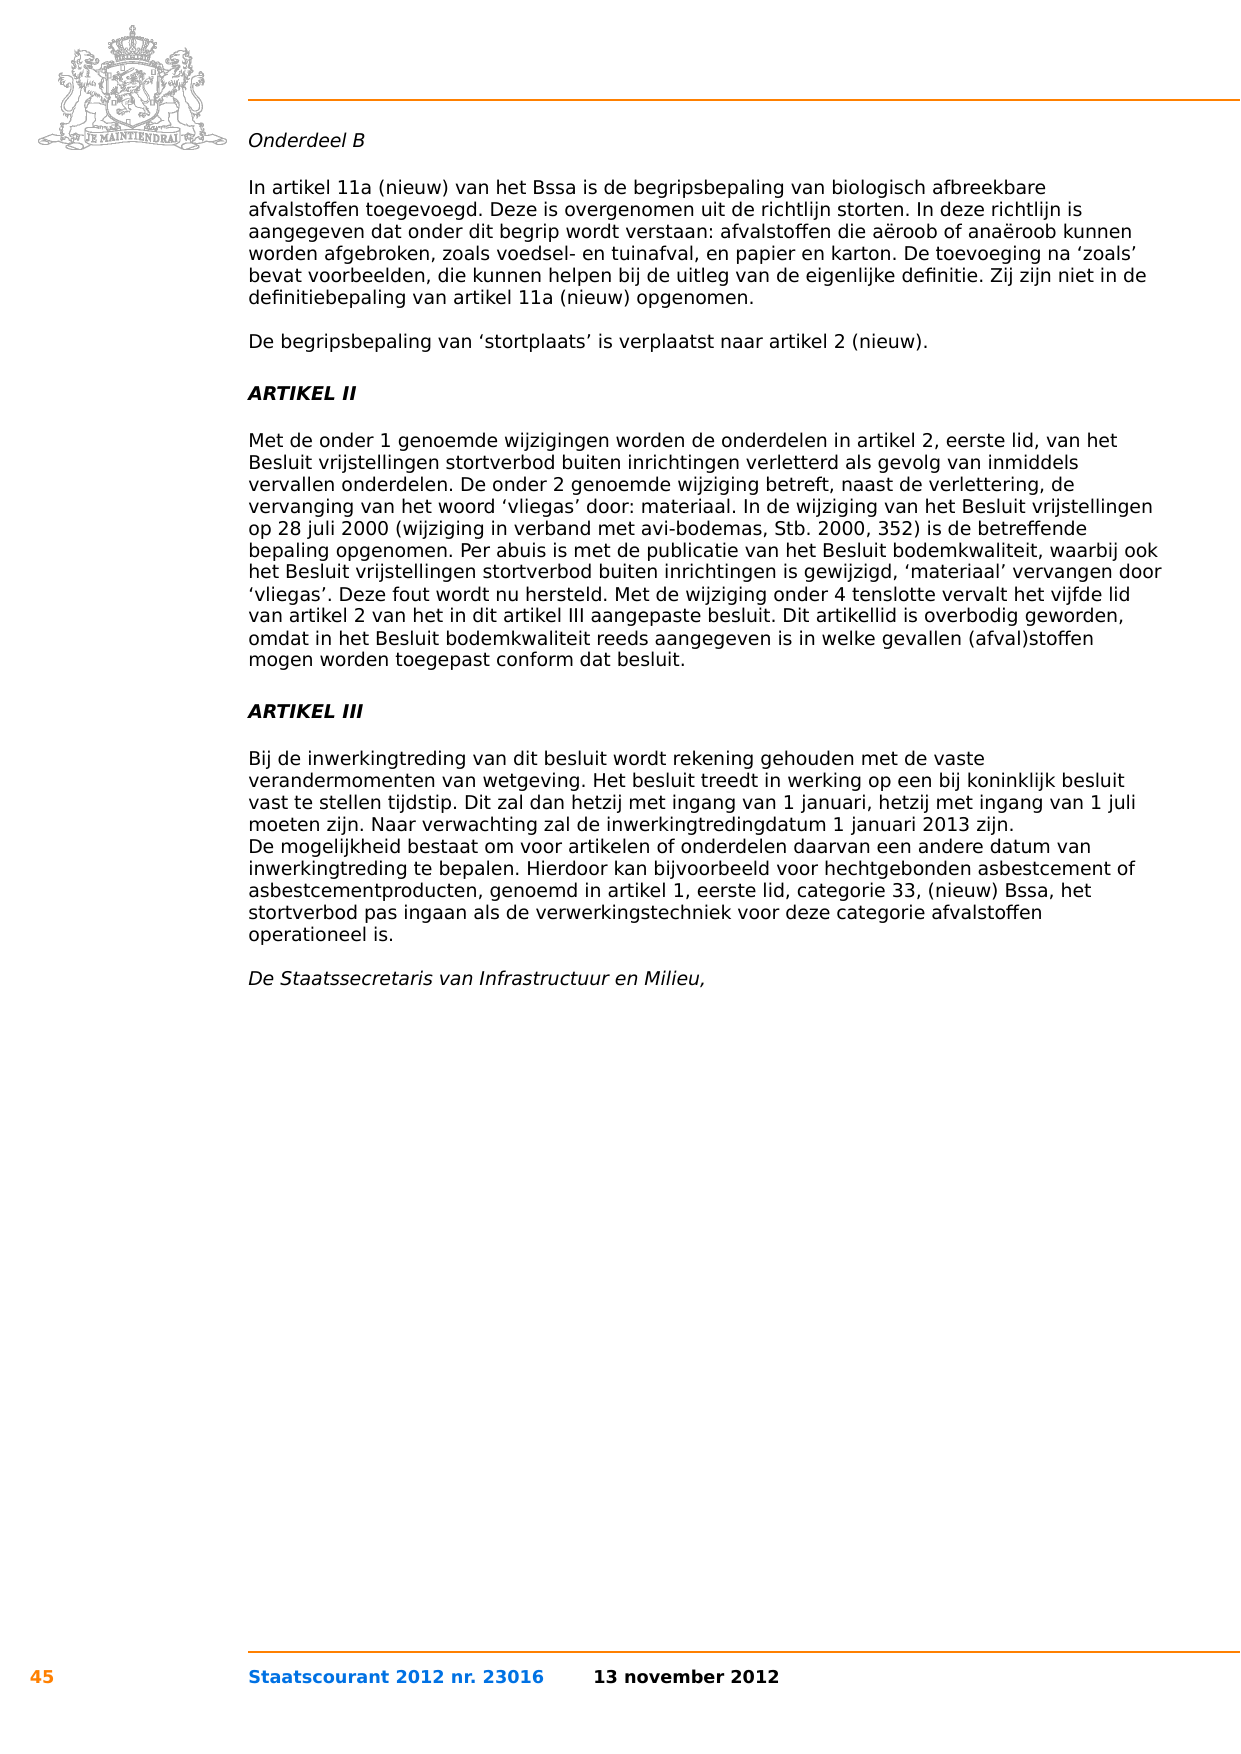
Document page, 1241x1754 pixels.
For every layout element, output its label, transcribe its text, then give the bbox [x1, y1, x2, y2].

text Met de onder 1 genoemde wijzigingen worden de onderdelen in artikel 2, eerste lid, van het Besluit vrijstellingen stortverbod buiten inrichtingen verletterd als gevolg van inmiddels vervallen onderdelen. De onder 2 genoemde wijziging betreft, naast de verlettering, de vervanging van het woord ‘vliegas’ door: materiaal. In de wijziging van het Besluit vrijstellingen op 28 juli 2000 (wijziging in verband met avi-bodemas, Stb. 2000, 352) is de betreffende bepaling opgenomen. Per abuis is met de publicatie van het Besluit bodemkwaliteit, waarbij ook het Besluit vrijstellingen stortverbod buiten inrichtingen is gewijzigd, ‘materiaal’ vervangen door ‘vliegas’. Deze fout wordt nu hersteld. Met de wijziging onder 4 tenslotte vervalt het vijfde lid van artikel 2 van het in dit artikel III aangepaste besluit. Dit artikellid is overbodig geworden, omdat in het Besluit bodemkwaliteit reeds aangegeven is in welke gevallen (afval)stoffen mogen worden toegepast conform dat besluit. [248, 429, 1163, 671]
subtitle Onderdeel B [248, 130, 1163, 152]
text Bij de inwerkingtreding van dit besluit wordt rekening gehouden met de vaste verandermomenten van wetgeving. Het besluit treedt in werking op een bij koninklijk besluit vast te stellen tijdstip. Dit zal dan hetzij met ingang van 1 januari, hetzij met ingang van 1 juli moeten zijn. Naar verwachting zal de inwerkingtredingdatum 1 januari 2013 zijn. [248, 748, 1163, 836]
subtitle ARTIKEL II [248, 383, 1163, 404]
text De Staatssecretaris van Infrastructuur en Milieu, [248, 968, 1163, 990]
text De begripsbepaling van ‘stortplaats’ is verplaatst naar artikel 2 (nieuw). [248, 331, 1163, 353]
subtitle ARTIKEL III [248, 701, 1163, 723]
text De mogelijkheid bestaat om voor artikelen of onderdelen daarvan een andere datum van inwerkingtreding te bepalen. Hierdoor kan bijvoorbeeld voor hechtgebonden asbestcement of asbestcementproducten, genoemd in artikel 1, eerste lid, categorie 33, (nieuw) Bssa, het stortverbod pas ingaan als de verwerkingstechniek voor deze categorie afvalstoffen operationeel is. [248, 836, 1163, 946]
picture [38, 25, 227, 150]
text In artikel 11a (nieuw) van het Bssa is de begripsbepaling van biologisch afbreekbare afvalstoffen toegevoegd. Deze is overgenomen uit de richtlijn storten. In deze richtlijn is aangegeven dat onder dit begrip wordt verstaan: afvalstoffen die aëroob of anaëroob kunnen worden afgebroken, zoals voedsel- en tuinafval, en papier en karton. De toevoeging na ‘zoals’ bevat voorbeelden, die kunnen helpen bij de uitleg van de eigenlijke definitie. Zij zijn niet in de definitiebepaling van artikel 11a (nieuw) opgenomen. [248, 177, 1163, 309]
